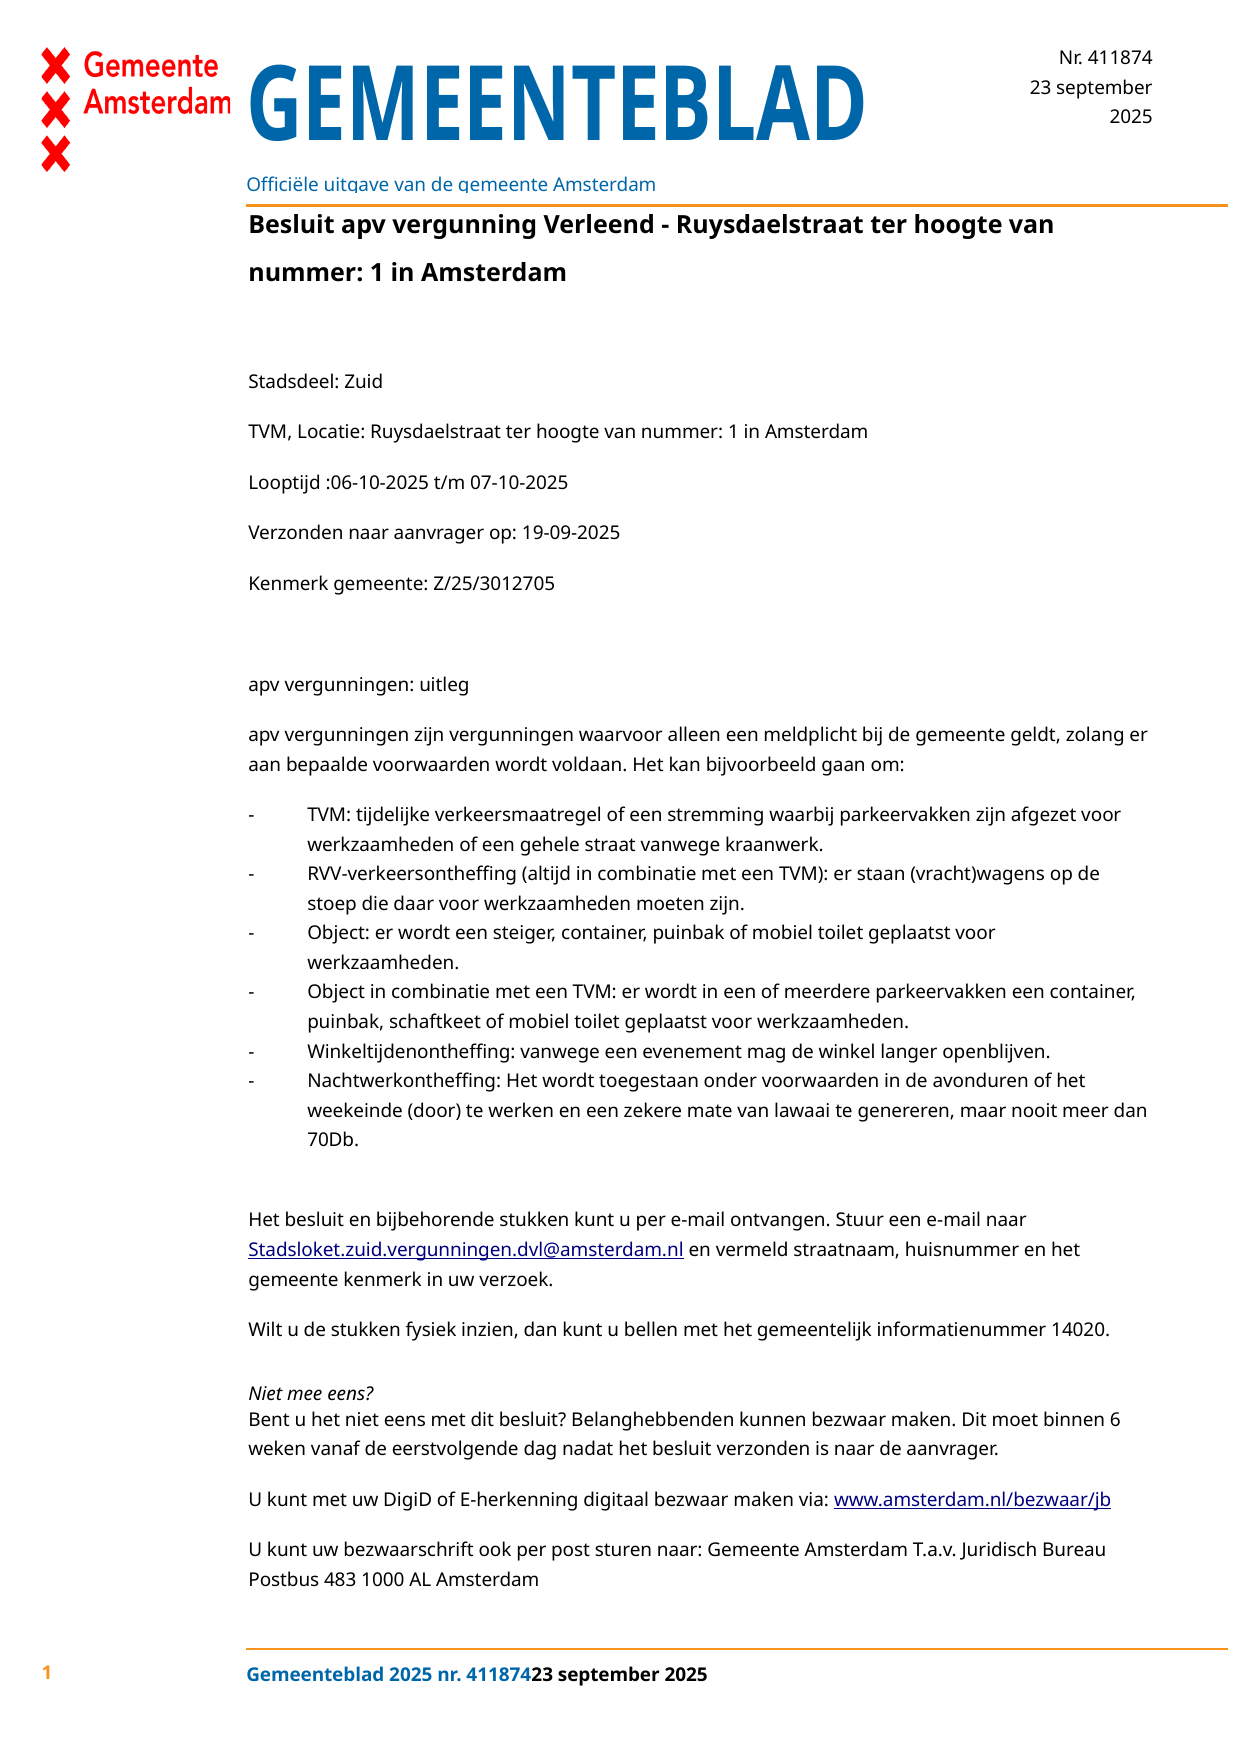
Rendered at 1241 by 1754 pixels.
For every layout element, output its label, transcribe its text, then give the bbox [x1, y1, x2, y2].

text U kunt met uw DigiD of E-herkenning digitaal bezwaar maken via: www.amsterdam.nl/bezwaar/jb [248, 1486, 1152, 1512]
list RVV-verkeersontheffing (altijd in combinatie met een TVM): er staan (vracht)wagens op de stoep die daar voor werkzaamheden moeten zijn. [248, 860, 1152, 916]
text U kunt uw bezwaarschrift ook per post sturen naar: Gemeente Amsterdam T.a.v. Juridisch Bureau Postbus 483 1000 AL Amsterdam [248, 1536, 1152, 1592]
text Besluit apv vergunning Verleend - Ruysdaelstraat ter hoogte van nummer: 1 in Amsterdam [248, 207, 1152, 288]
text apv vergunningen zijn vergunningen waarvoor alleen een meldplicht bij de gemeente geldt, zolang er aan bepaalde voorwaarden wordt voldaan. Het kan bijvoorbeeld gaan om: [248, 721, 1152, 777]
picture [41, 47, 231, 172]
text apv vergunningen: uitleg [248, 671, 1152, 697]
list Object: er wordt een steiger, container, puinbak of mobiel toilet geplaatst voor werkzaamheden. [248, 919, 1152, 975]
text Kenmerk gemeente: Z/25/3012705 [248, 570, 1152, 596]
text Wilt u de stukken fysiek inzien, dan kunt u bellen met het gemeentelijk informatienummer 14020. [248, 1316, 1152, 1342]
text Het besluit en bijbehorende stukken kunt u per e-mail ontvangen. Stuur een e-mail naar Stadsloket.zuid.vergunningen.dvl@amsterdam.nl en vermeld straatnaam, huisnummer en het gemeente kenmerk in uw verzoek. [248, 1207, 1152, 1292]
list Object in combinatie met een TVM: er wordt in een of meerdere parkeervakken een container, puinbak, schaftkeet of mobiel toilet geplaatst voor werkzaamheden. [248, 979, 1152, 1034]
list Nachtwerkontheffing: Het wordt toegestaan onder voorwaarden in de avonduren of het weekeinde (door) te werken en een zekere mate van lawaai te genereren, maar nooit meer dan 70Db. [248, 1067, 1152, 1152]
text Stadsdeel: Zuid [248, 368, 1152, 394]
list Winkeltijdenontheffing: vanwege een evenement mag de winkel langer openblijven. [248, 1038, 1152, 1064]
text Bent u het niet eens met dit besluit? Belanghebbenden kunnen bezwaar maken. Dit moet binnen 6 weken vanaf de eerstvolgende dag nadat het besluit verzonden is naar de aanvrager. [248, 1406, 1152, 1461]
list TVM: tijdelijke verkeersmaatregel of een stremming waarbij parkeervakken zijn afgezet voor werkzaamheden of een gehele straat vanwege kraanwerk. [248, 801, 1152, 857]
text TVM, Locatie: Ruysdaelstraat ter hoogte van nummer: 1 in Amsterdam [248, 419, 1152, 444]
text Verzonden naar aanvrager op: 19-09-2025 [248, 519, 1152, 545]
text Looptijd :06-10-2025 t/m 07-10-2025 [248, 469, 1152, 495]
text Niet mee eens? [248, 1380, 1152, 1406]
